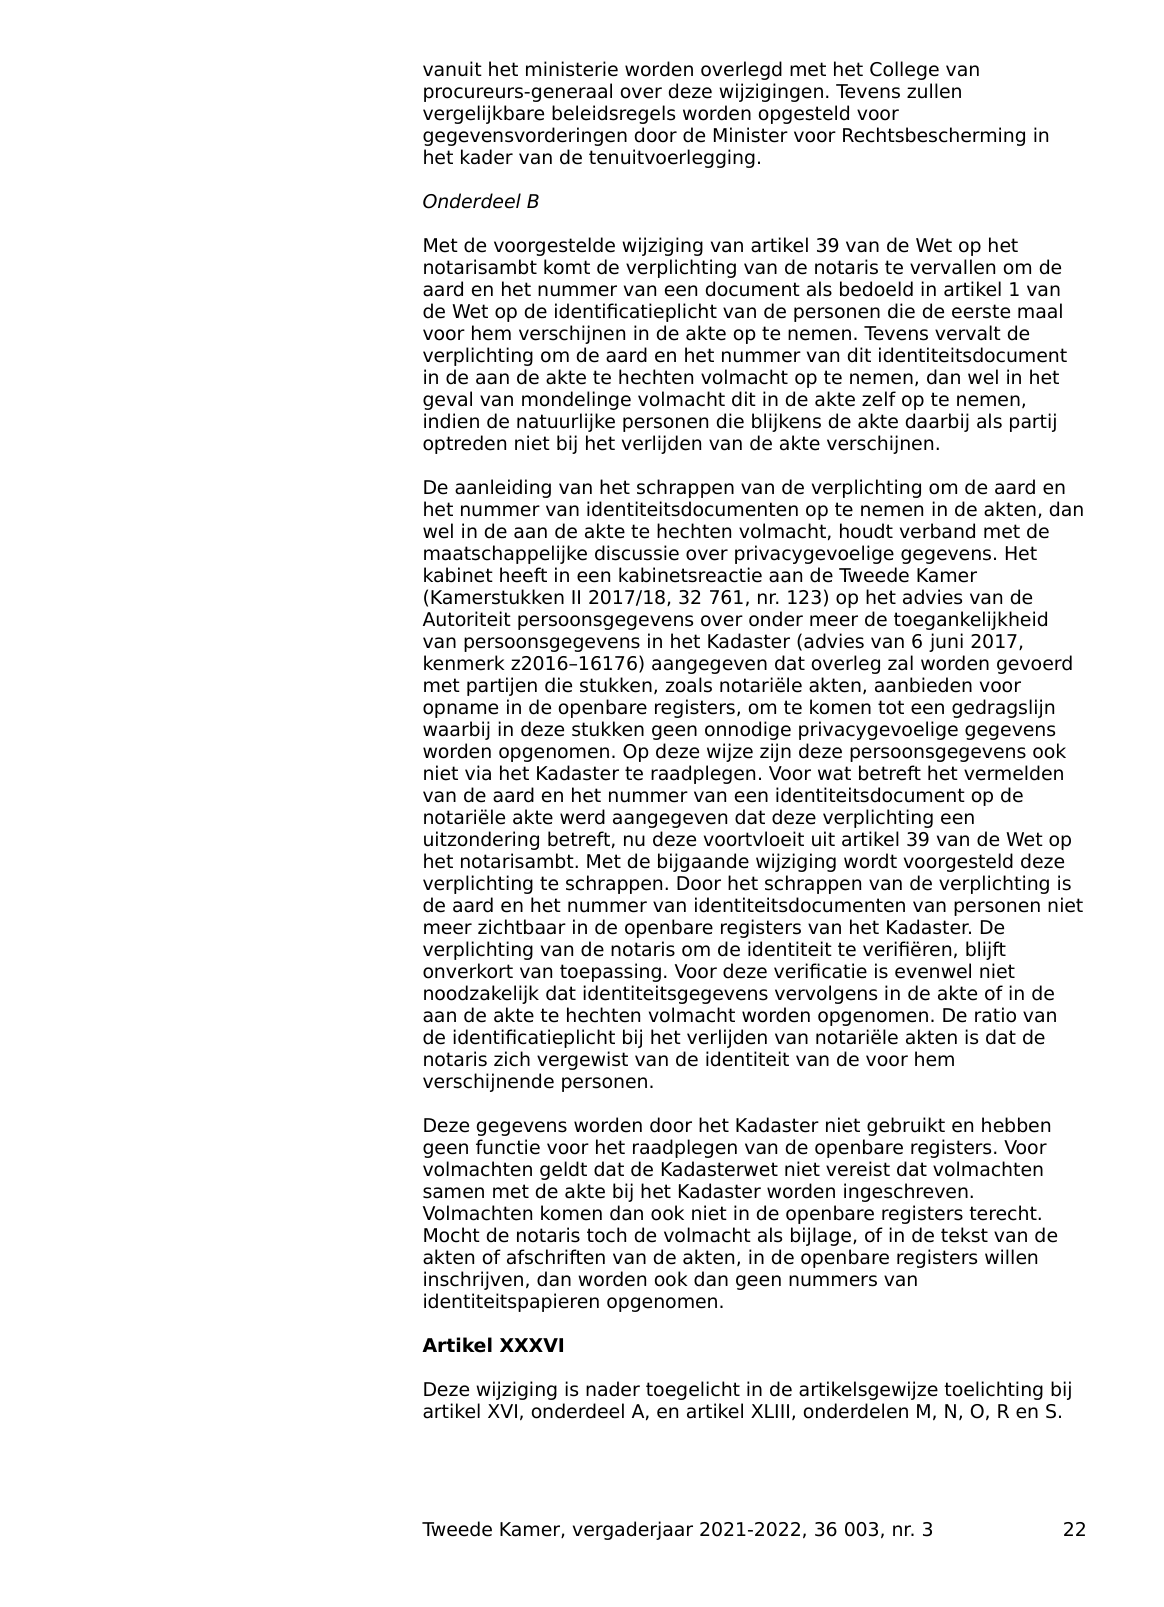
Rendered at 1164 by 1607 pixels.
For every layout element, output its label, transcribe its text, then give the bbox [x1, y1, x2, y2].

text Deze gegevens worden door het Kadaster niet gebruikt en hebben geen functie voor het raadplegen van de openbare registers. Voor volmachten geldt dat de Kadasterwet niet vereist dat volmachten samen met de akte bij het Kadaster worden ingeschreven. Volmachten komen dan ook niet in de openbare registers terecht. Mocht de notaris toch de volmacht als bijlage, of in de tekst van de akten of afschriften van de akten, in de openbare registers willen inschrijven, dan worden ook dan geen nummers van identiteitspapieren opgenomen. [422, 1115, 1087, 1313]
text Deze wijziging is nader toegelicht in de artikelsgewijze toelichting bij artikel XVI, onderdeel A, en artikel XLIII, onderdelen M, N, O, R en S. [422, 1379, 1087, 1423]
text De aanleiding van het schrappen van de verplichting om de aard en het nummer van identiteitsdocumenten op te nemen in de akten, dan wel in de aan de akte te hechten volmacht, houdt verband met de maatschappelijke discussie over privacygevoelige gegevens. Het kabinet heeft in een kabinetsreactie aan de Tweede Kamer (Kamerstukken II 2017/18, 32 761, nr. 123) op het advies van de Autoriteit persoonsgegevens over onder meer de toegankelijkheid van persoonsgegevens in het Kadaster (advies van 6 juni 2017, kenmerk z2016–16176) aangegeven dat overleg zal worden gevoerd met partijen die stukken, zoals notariële akten, aanbieden voor opname in de openbare registers, om te komen tot een gedragslijn waarbij in deze stukken geen onnodige privacygevoelige gegevens worden opgenomen. Op deze wijze zijn deze persoonsgegevens ook niet via het Kadaster te raadplegen. Voor wat betreft het vermelden van de aard en het nummer van een identiteitsdocument op de notariële akte werd aangegeven dat deze verplichting een uitzondering betreft, nu deze voortvloeit uit artikel 39 van de Wet op het notarisambt. Met de bijgaande wijziging wordt voorgesteld deze verplichting te schrappen. Door het schrappen van de verplichting is de aard en het nummer van identiteitsdocumenten van personen niet meer zichtbaar in de openbare registers van het Kadaster. De verplichting van de notaris om de identiteit te verifiëren, blijft onverkort van toepassing. Voor deze verificatie is evenwel niet noodzakelijk dat identiteitsgegevens vervolgens in de akte of in de aan de akte te hechten volmacht worden opgenomen. De ratio van de identificatieplicht bij het verlijden van notariële akten is dat de notaris zich vergewist van de identiteit van de voor hem verschijnende personen. [422, 477, 1087, 1093]
subtitle Artikel XXXVI [422, 1335, 1087, 1357]
subtitle Onderdeel B [422, 191, 1087, 213]
text Met de voorgestelde wijziging van artikel 39 van de Wet op het notarisambt komt de verplichting van de notaris te vervallen om de aard en het nummer van een document als bedoeld in artikel 1 van de Wet op de identificatieplicht van de personen die de eerste maal voor hem verschijnen in de akte op te nemen. Tevens vervalt de verplichting om de aard en het nummer van dit identiteitsdocument in de aan de akte te hechten volmacht op te nemen, dan wel in het geval van mondelinge volmacht dit in de akte zelf op te nemen, indien de natuurlijke personen die blijkens de akte daarbij als partij optreden niet bij het verlijden van de akte verschijnen. [422, 235, 1087, 455]
text vanuit het ministerie worden overlegd met het College van procureurs-generaal over deze wijzigingen. Tevens zullen vergelijkbare beleidsregels worden opgesteld voor gegevensvorderingen door de Minister voor Rechtsbescherming in het kader van de tenuitvoerlegging. [422, 59, 1087, 169]
